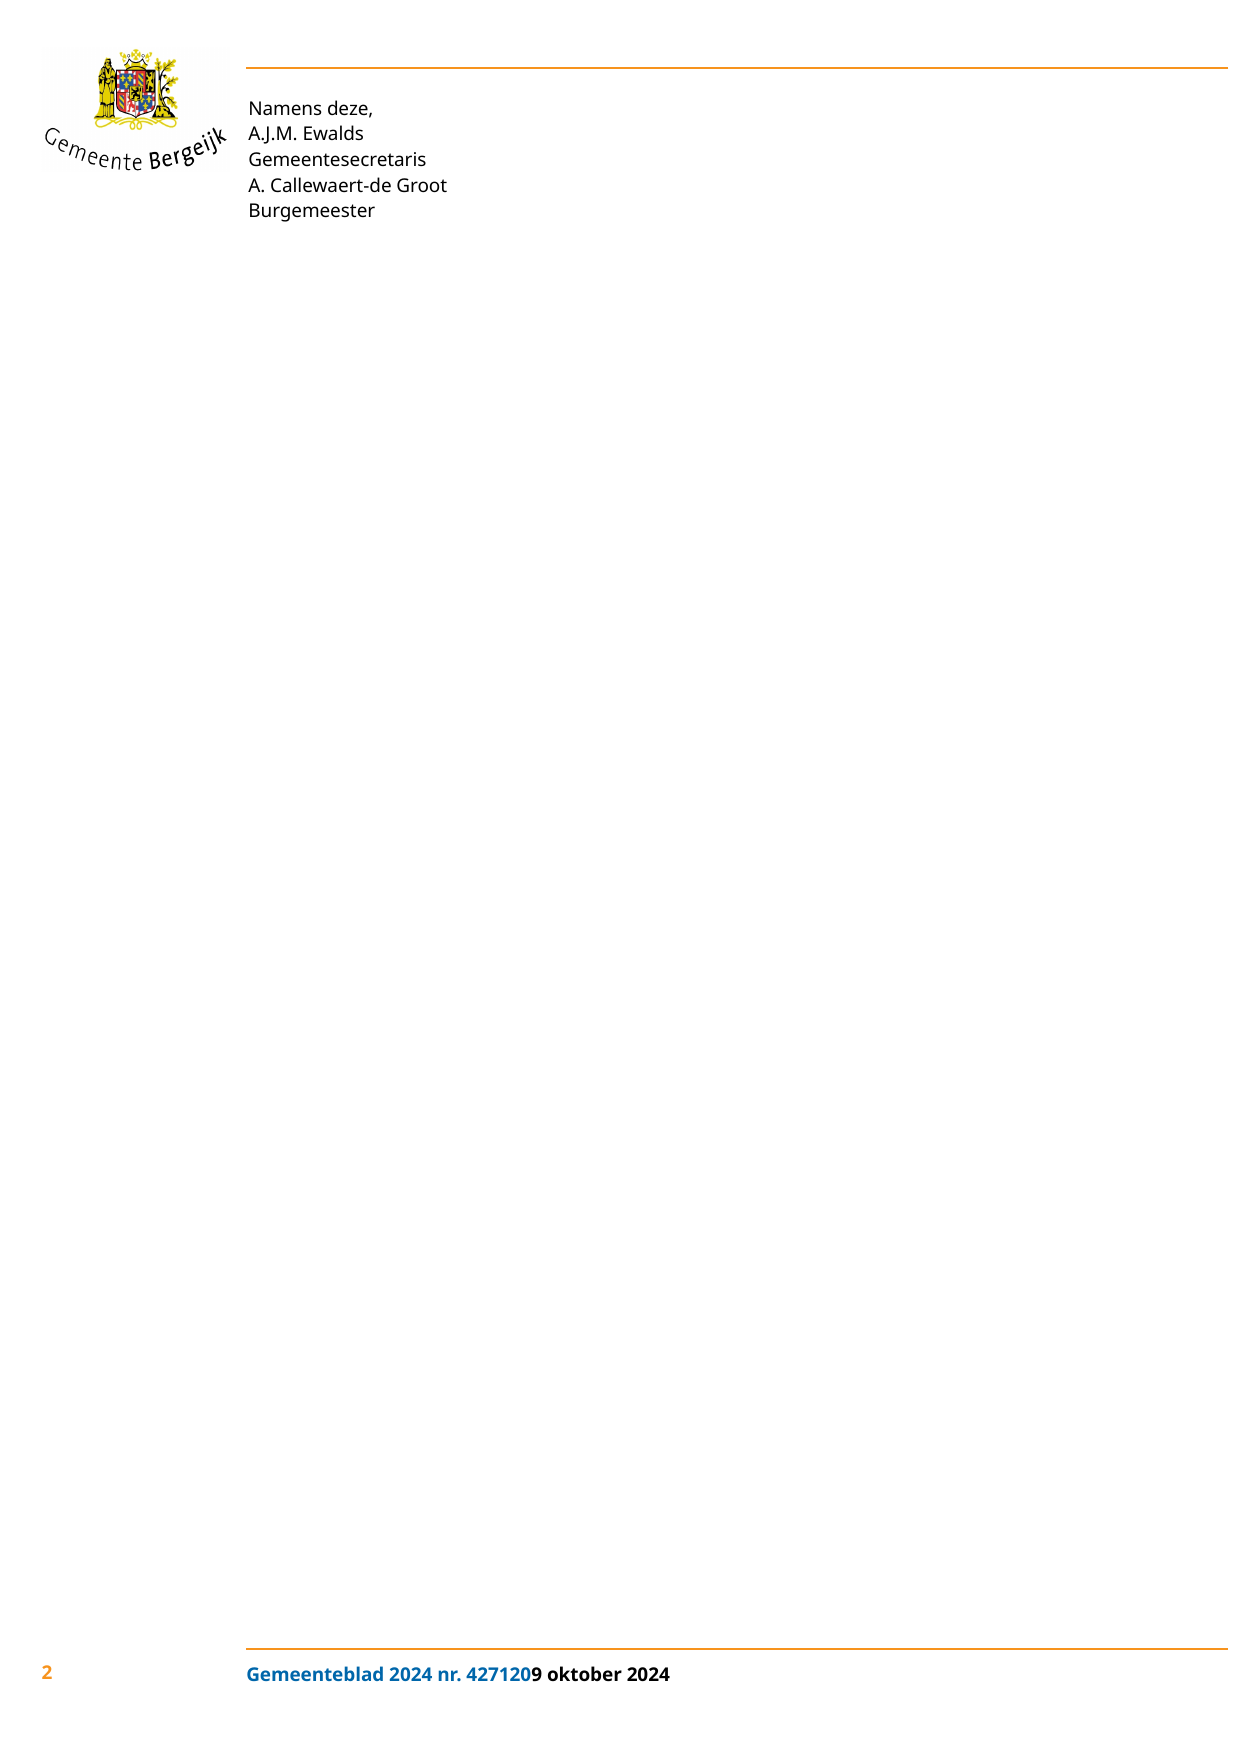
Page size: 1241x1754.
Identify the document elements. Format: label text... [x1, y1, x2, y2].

text Gemeentesecretaris [248, 146, 1152, 172]
text Burgemeester [248, 198, 1152, 223]
text A.J.M. Ewalds [248, 121, 1152, 146]
text Namens deze, [248, 95, 1152, 121]
text A. Callewaert-de Groot [248, 172, 1152, 198]
picture [41, 47, 231, 172]
